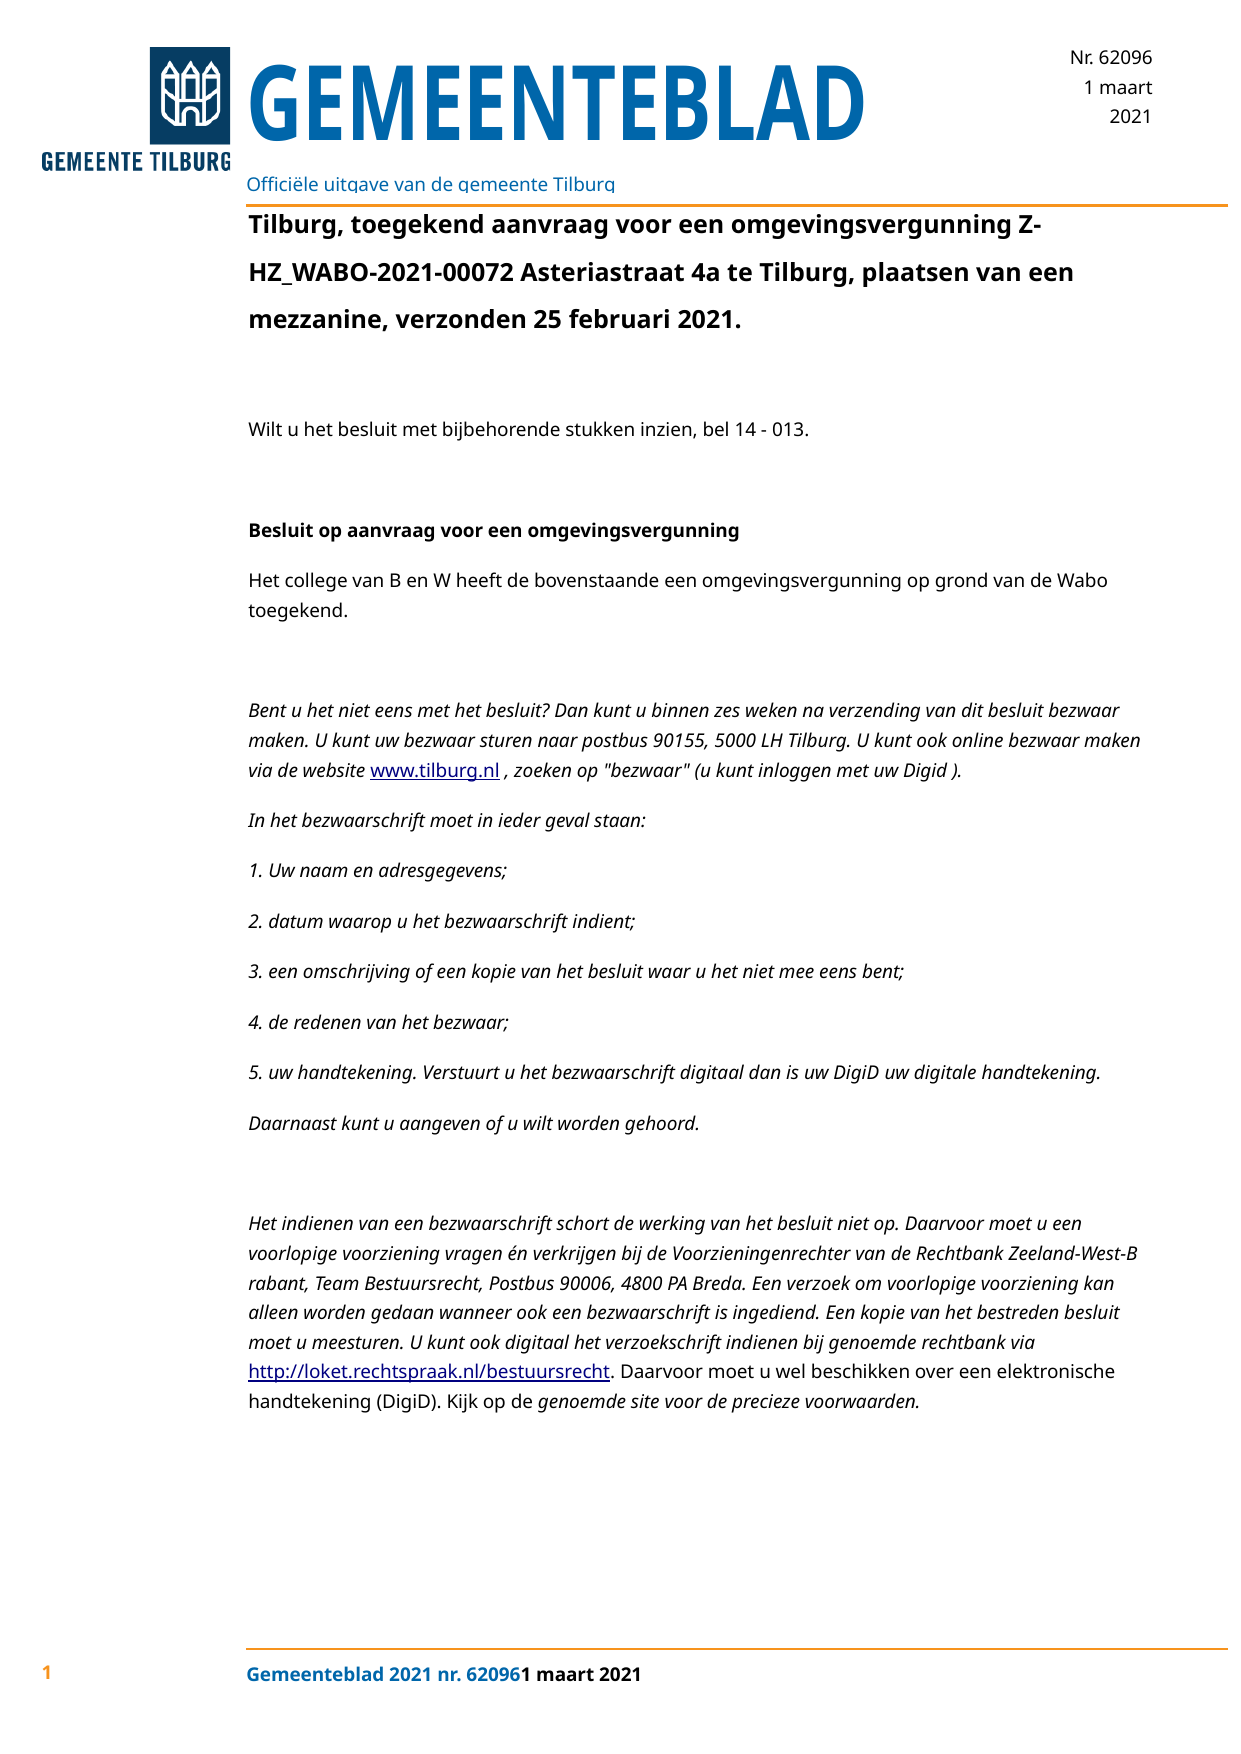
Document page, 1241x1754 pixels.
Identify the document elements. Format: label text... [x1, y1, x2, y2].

text 3. een omschrijving of een kopie van het besluit waar u het niet mee eens bent; [248, 958, 1152, 984]
text Besluit op aanvraag voor een omgevingsvergunning [248, 517, 1152, 542]
text Daarnaast kunt u aangeven of u wilt worden gehoord. [248, 1110, 1152, 1135]
text 5. uw handtekening. Verstuurt u het bezwaarschrift digitaal dan is uw DigiD uw digitale handtekening. [248, 1059, 1152, 1085]
text 4. de redenen van het bezwaar; [248, 1009, 1152, 1034]
picture [41, 47, 231, 172]
text Tilburg, toegekend aanvraag voor een omgevingsvergunning Z-HZ_WABO-2021-00072 Asteriastraat 4a te Tilburg, plaatsen van een mezzanine, verzonden 25 februari 2021. [248, 207, 1152, 336]
text In het bezwaarschrift moet in ieder geval staan: [248, 807, 1152, 833]
text Wilt u het besluit met bijbehorende stukken inzien, bel 14 - 013. [248, 416, 1152, 442]
text Bent u het niet eens met het besluit? Dan kunt u binnen zes weken na verzending van dit besluit bezwaar maken. U kunt uw bezwaar sturen naar postbus 90155, 5000 LH Tilburg. U kunt ook online bezwaar maken via de website www.tilburg.nl , zoeken op "bezwaar" (u kunt inloggen met uw Digid ). [248, 698, 1152, 782]
text 1. Uw naam en adresgegevens; [248, 858, 1152, 883]
text Het college van B en W heeft de bovenstaande een omgevingsvergunning op grond van de Wabo toegekend. [248, 567, 1152, 622]
text 2. datum waarop u het bezwaarschrift indient; [248, 908, 1152, 934]
text Het indienen van een bezwaarschrift schort de werking van het besluit niet op. Daarvoor moet u een voorlopige voorziening vragen én verkrijgen bij de Voorzieningenrechter van de Rechtbank Zeeland-West-B rabant, Team Bestuursrecht, Postbus 90006, 4800 PA Breda. Een verzoek om voorlopige voorziening kan alleen worden gedaan wanneer ook een bezwaarschrift is ingediend. Een kopie van het bestreden besluit moet u meesturen. U kunt ook digitaal het verzoekschrift indienen bij genoemde rechtbank via http://loket.rechtspraak.nl/bestuursrecht. Daarvoor moet u wel beschikken over een elektronische handtekening (DigiD). Kijk op de genoemde site voor de precieze voorwaarden. [248, 1211, 1152, 1414]
